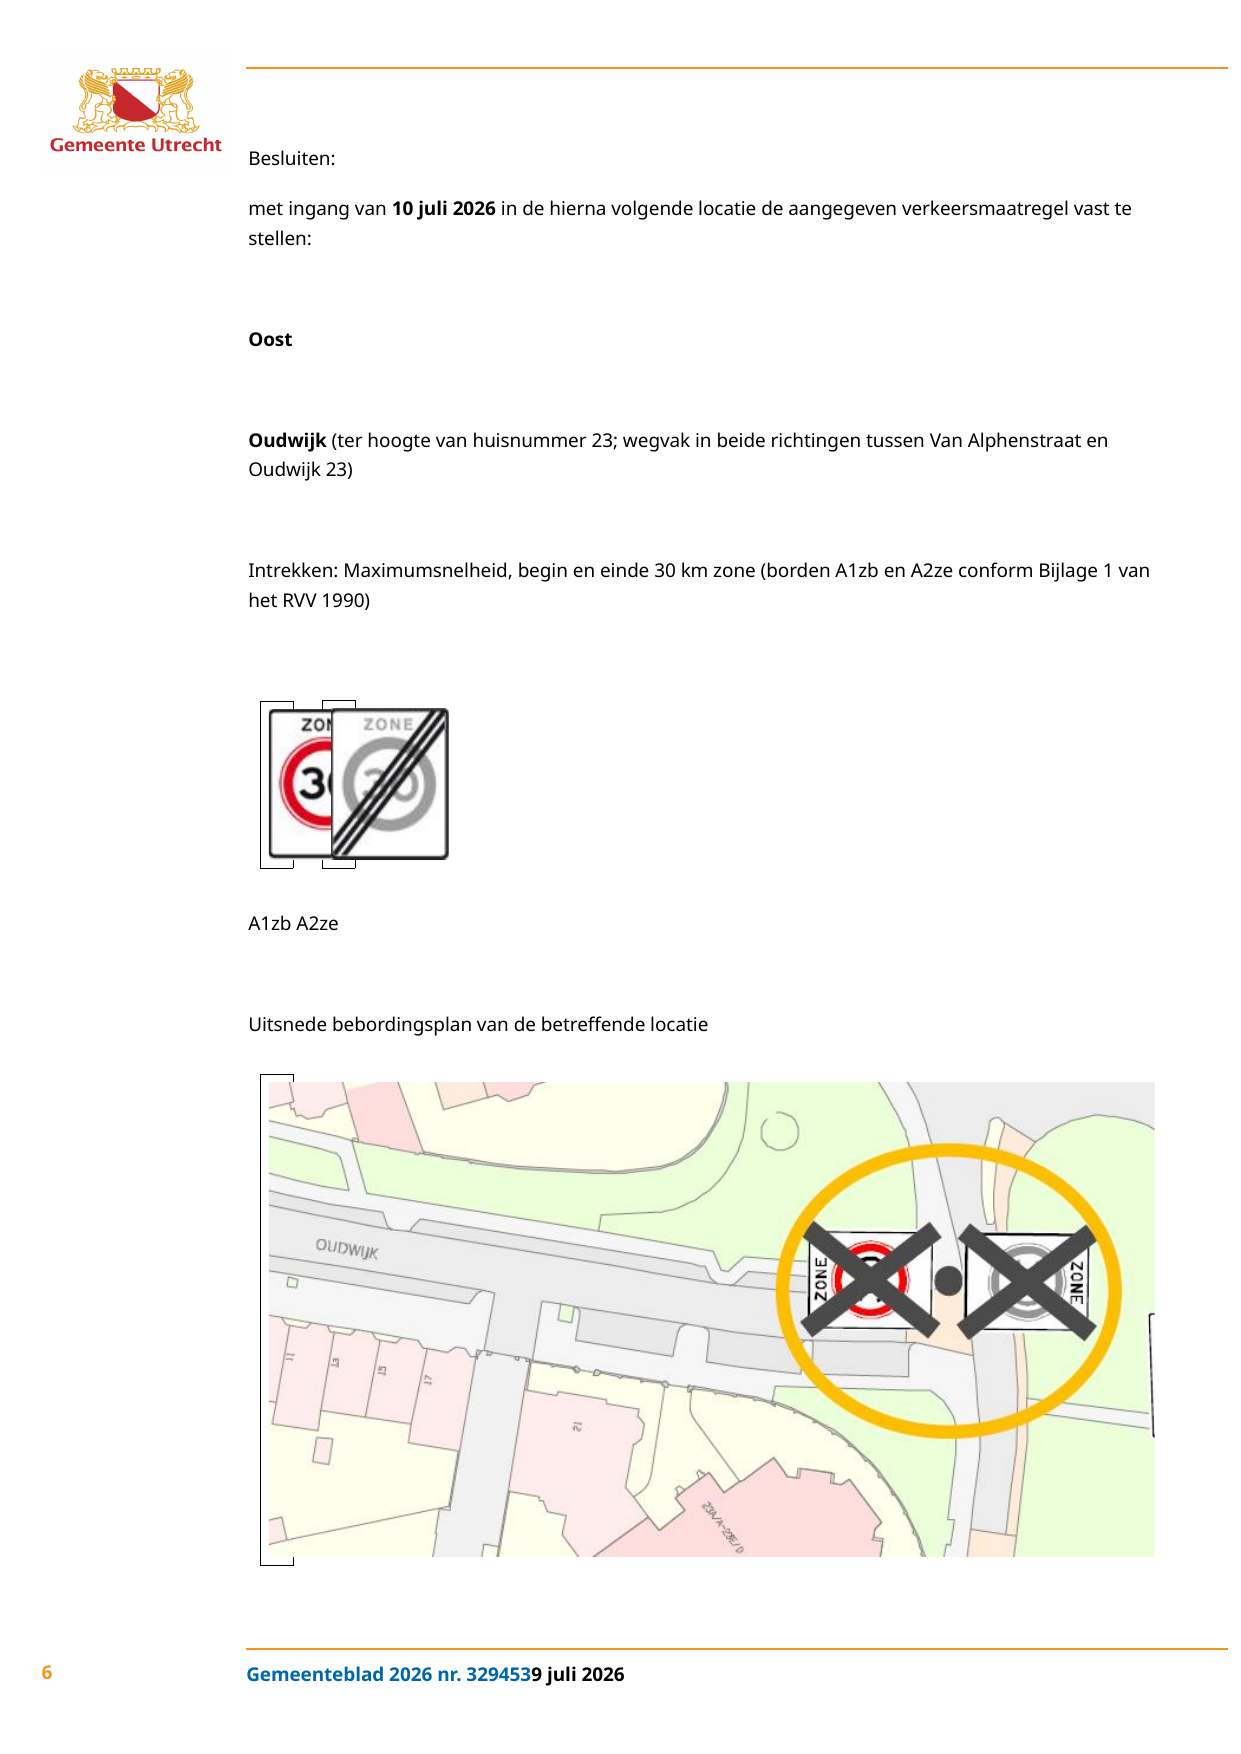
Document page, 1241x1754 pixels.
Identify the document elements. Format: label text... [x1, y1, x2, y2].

picture [41, 47, 231, 172]
text Besluiten: [248, 145, 1152, 171]
text Oudwijk (ter hoogte van huisnummer 23; wegvak in beide richtingen tussen Van Alphenstraat en Oudwijk 23) [248, 427, 1152, 482]
text Oost [248, 326, 1152, 352]
picture [268, 1082, 1155, 1557]
text met ingang van 10 juli 2026 in de hierna volgende locatie de aangegeven verkeersmaatregel vast te stellen: [248, 196, 1152, 251]
picture [268, 708, 449, 860]
text A1zb A2ze [248, 910, 1152, 936]
text Uitsnede bebordingsplan van de betreffende locatie [248, 1011, 1152, 1037]
text Intrekken: Maximumsnelheid, begin en einde 30 km zone (borden A1zb en A2ze conform Bijlage 1 van het RVV 1990) [248, 557, 1152, 613]
